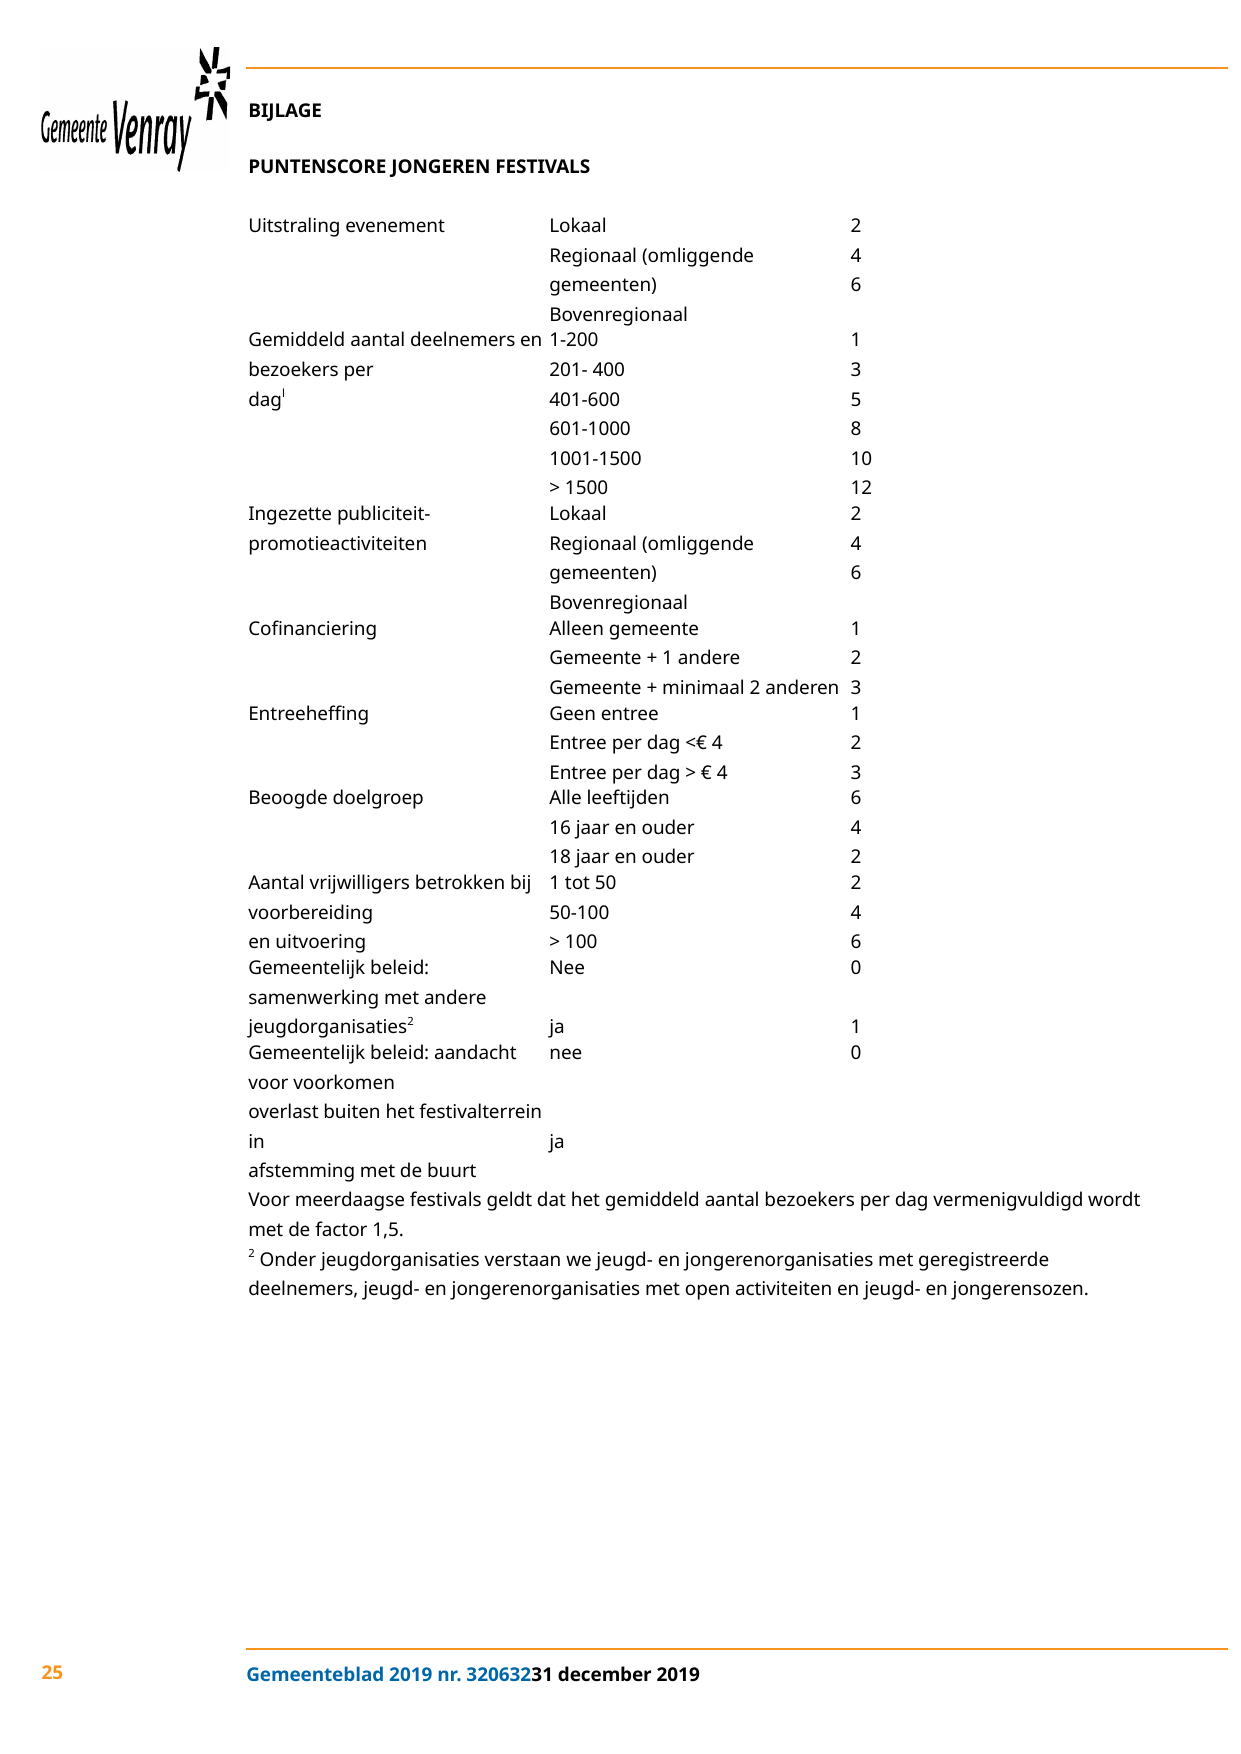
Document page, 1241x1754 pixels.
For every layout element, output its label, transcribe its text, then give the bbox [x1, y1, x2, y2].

table_cell Gemiddeld aantal deelnemers en bezoekers per dagl [248, 327, 549, 500]
table_cell Ingezette publiciteit- promotieactiviteiten [248, 500, 549, 615]
table_cell Gemeentelijk beleid: aandacht voor voorkomen overlast buiten het festivalterrein in afstemming met de buurt [248, 1039, 549, 1183]
table_cell Cofinanciering [248, 615, 549, 700]
table_cell Gemeentelijk beleid: samenwerking met andere jeugdorganisaties2 [248, 954, 549, 1039]
table_header Uitstraling evenement [248, 212, 549, 327]
table_header Lokaal Regionaal (omliggende gemeenten) Bovenregionaal [549, 212, 850, 327]
table_cell nee ja [549, 1039, 850, 1183]
table_cell 0 1 [850, 954, 1152, 1039]
text PUNTENSCORE JONGEREN FESTIVALS [248, 153, 1152, 179]
table_cell 1 tot 50 50-100 > 100 [549, 870, 850, 954]
table_header 2 4 6 [850, 212, 1152, 327]
table_cell Alleen gemeente Gemeente + 1 andere Gemeente + minimaal 2 anderen [549, 615, 850, 700]
table_cell Lokaal Regionaal (omliggende gemeenten) Bovenregionaal [549, 500, 850, 615]
text Voor meerdaagse festivals geldt dat het gemiddeld aantal bezoekers per dag vermenigvuldigd wordt met de factor 1,5. [248, 1187, 1152, 1242]
table_cell 1 2 3 [850, 615, 1152, 700]
text BIJLAGE [248, 95, 1152, 123]
text 2 Onder jeugdorganisaties verstaan we jeugd- en jongerenorganisaties met geregistreerde deelnemers, jeugd- en jongerenorganisaties met open activiteiten en jeugd- en jongerensozen. [248, 1246, 1152, 1301]
table_cell 6 4 2 [850, 785, 1152, 869]
table_cell Geen entree Entree per dag <€ 4 Entree per dag > € 4 [549, 700, 850, 784]
table_cell Entreeheffing [248, 700, 549, 784]
table_cell 1 3 5 8 10 12 [850, 327, 1152, 500]
table_cell Beoogde doelgroep [248, 785, 549, 869]
table_cell 0 [850, 1039, 1152, 1183]
table_cell 2 4 6 [850, 870, 1152, 954]
table_cell 1-200 201- 400 401-600 601-1000 1001-1500 > 1500 [549, 327, 850, 500]
table_cell Alle leeftijden 16 jaar en ouder 18 jaar en ouder [549, 785, 850, 869]
table_cell Nee ja [549, 954, 850, 1039]
table_cell 1 2 3 [850, 700, 1152, 784]
table_cell Aantal vrijwilligers betrokken bij voorbereiding en uitvoering [248, 870, 549, 954]
picture [41, 47, 231, 172]
table_cell 2 4 6 [850, 500, 1152, 615]
